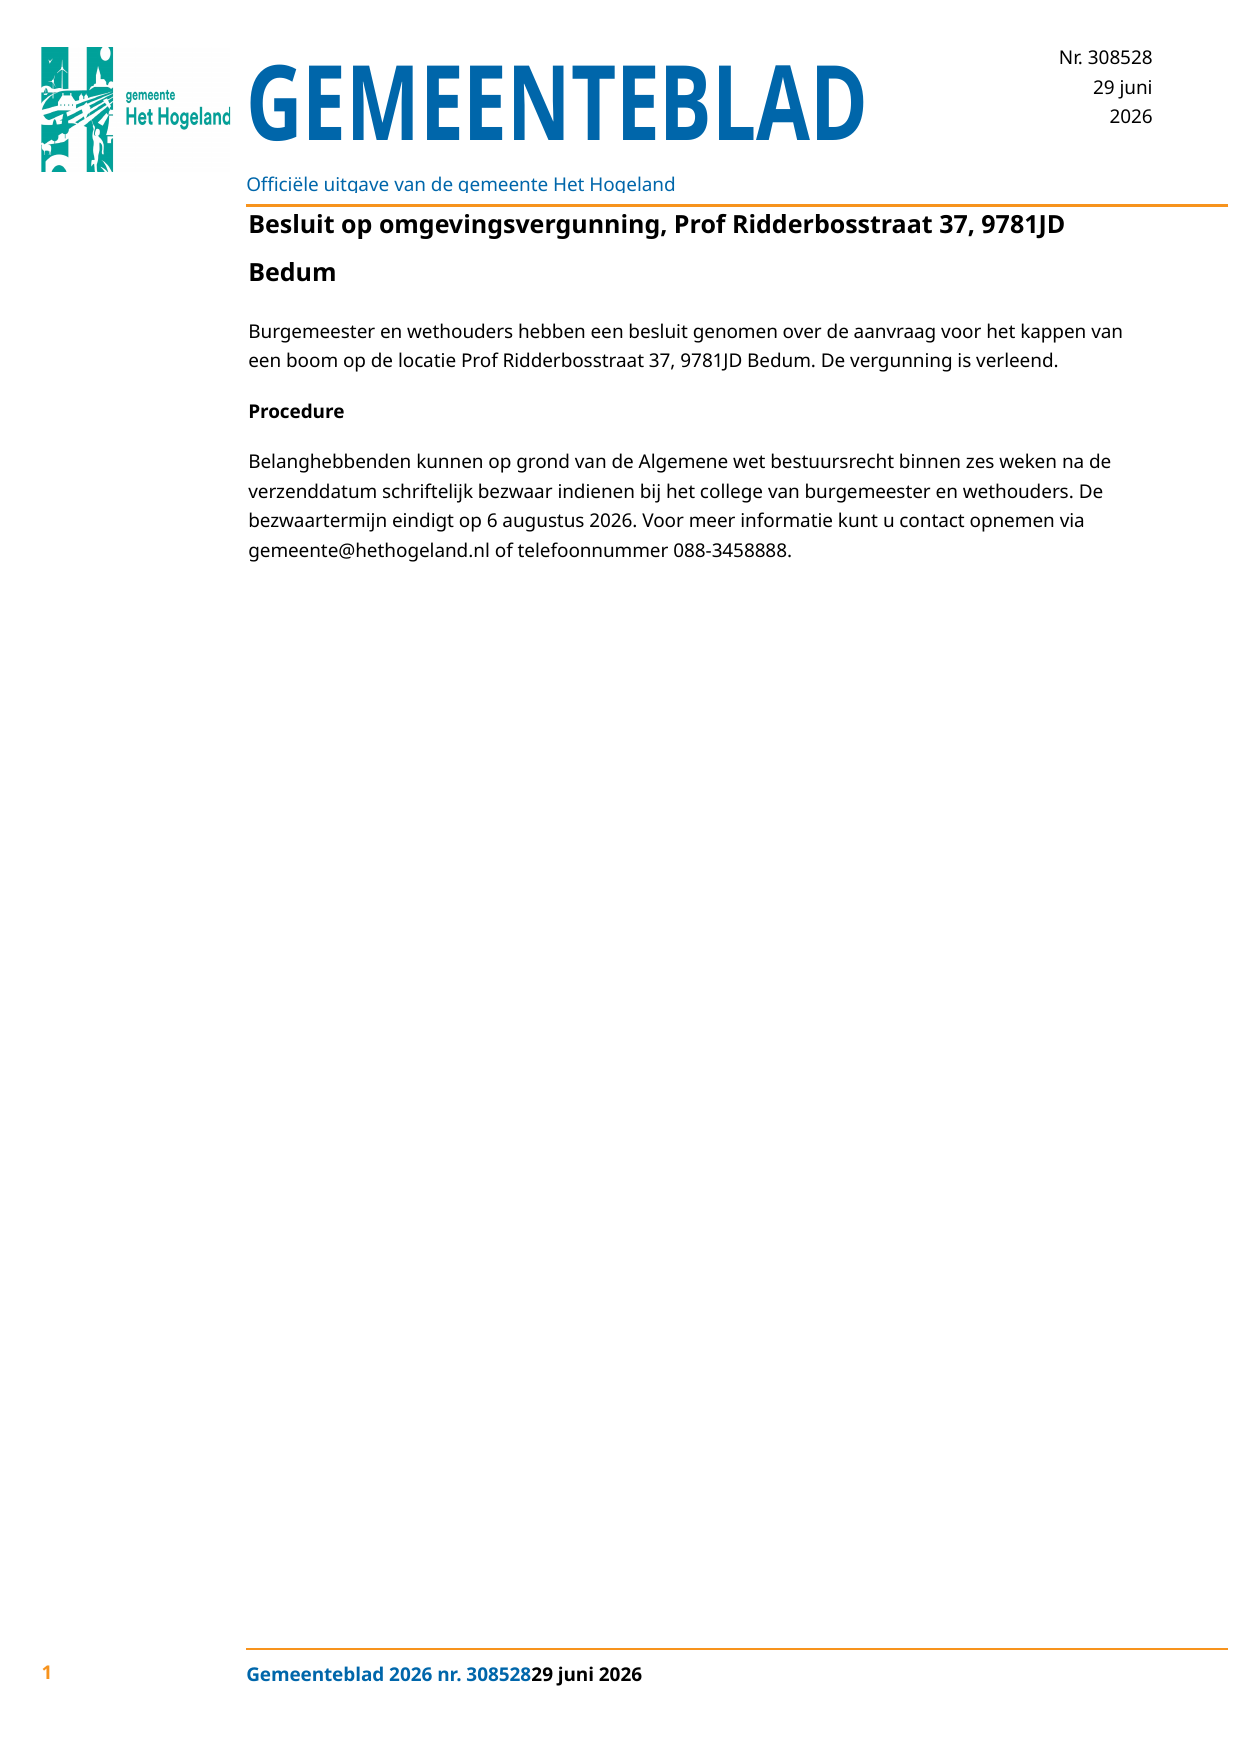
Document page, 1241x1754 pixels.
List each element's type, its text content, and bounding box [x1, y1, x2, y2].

picture [41, 47, 231, 172]
text Burgemeester en wethouders hebben een besluit genomen over de aanvraag voor het kappen van een boom op de locatie Prof Ridderbosstraat 37, 9781JD Bedum. De vergunning is verleend. [248, 318, 1152, 373]
text Belanghebbenden kunnen op grond van de Algemene wet bestuursrecht binnen zes weken na de verzenddatum schriftelijk bezwaar indienen bij het college van burgemeester en wethouders. De bezwaartermijn eindigt op 6 augustus 2026. Voor meer informatie kunt u contact opnemen via gemeente@hethogeland.nl of telefoonnummer 088-3458888. [248, 448, 1152, 563]
text Procedure [248, 398, 1152, 424]
text Besluit op omgevingsvergunning, Prof Ridderbosstraat 37, 9781JD Bedum [248, 207, 1152, 288]
